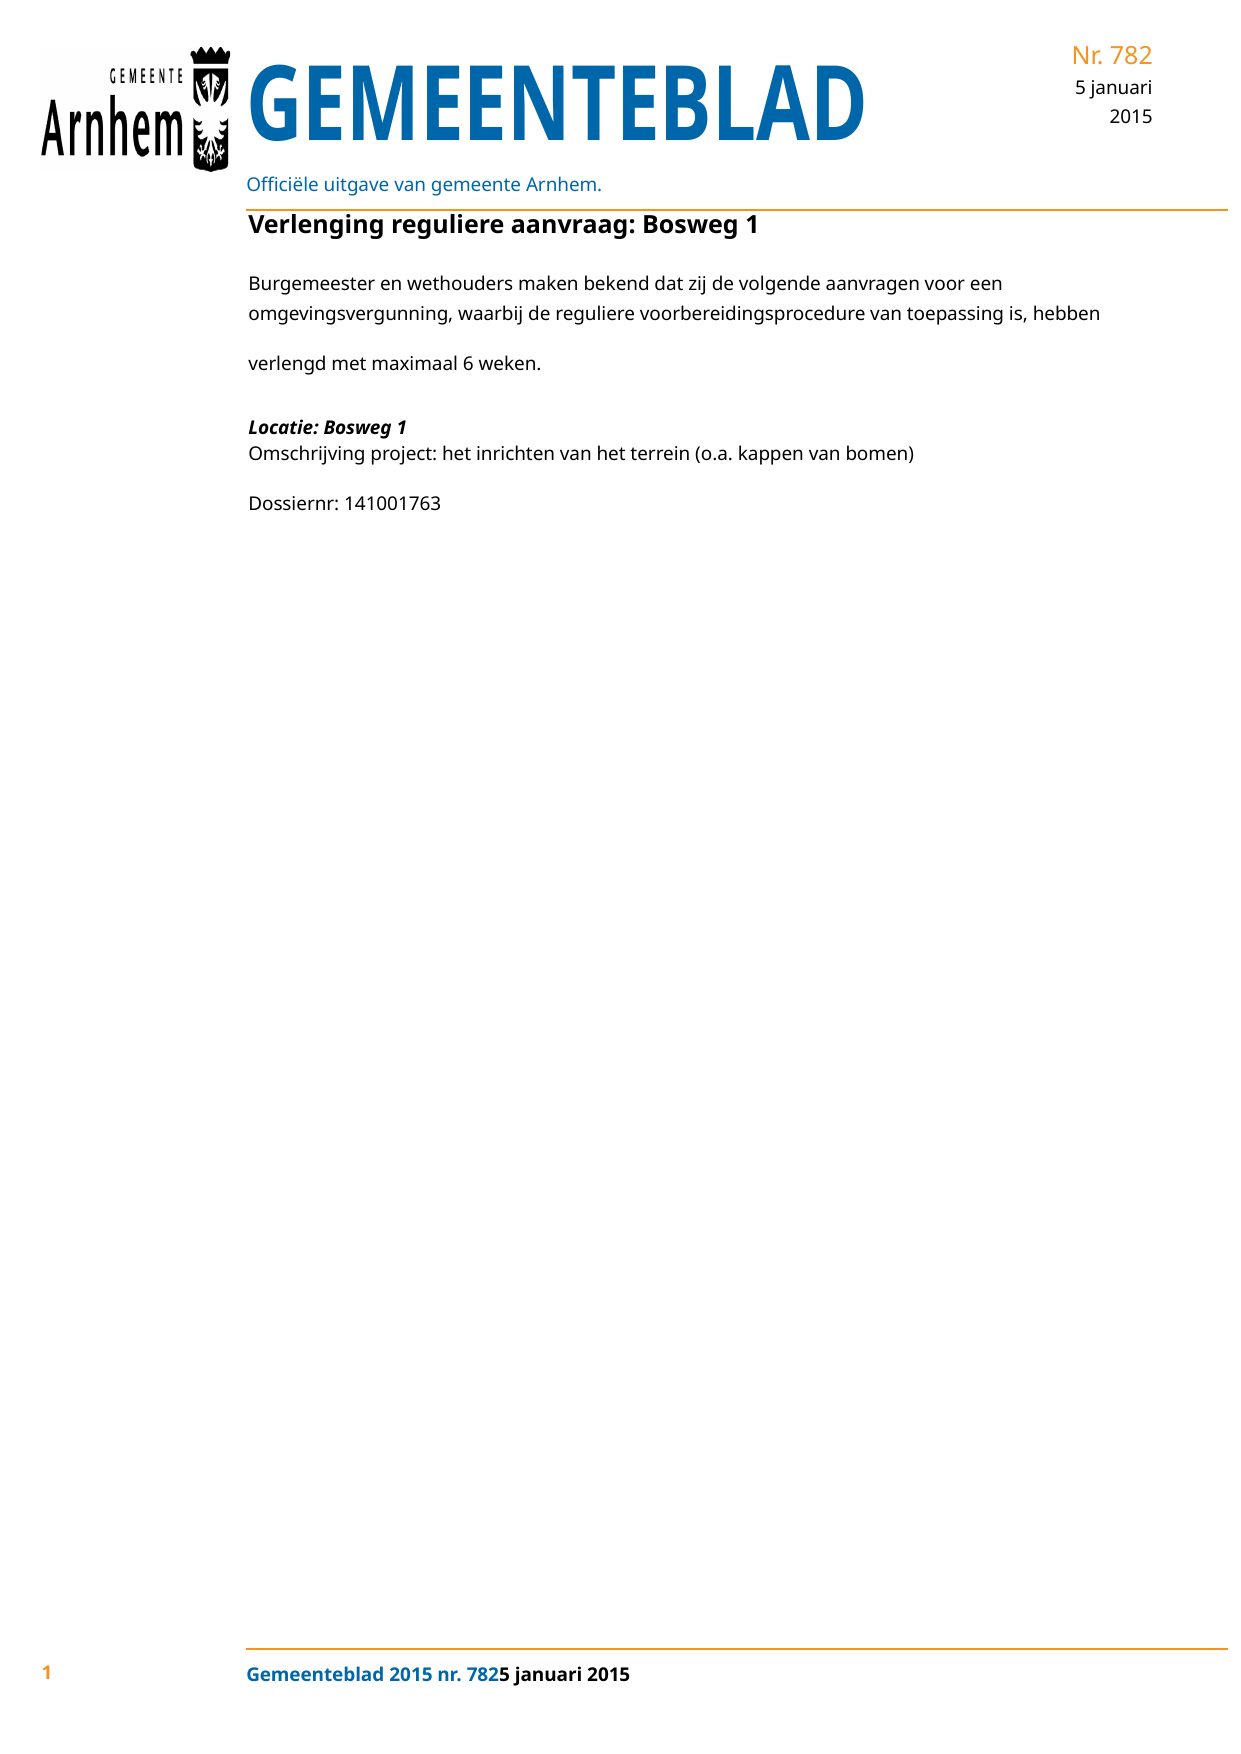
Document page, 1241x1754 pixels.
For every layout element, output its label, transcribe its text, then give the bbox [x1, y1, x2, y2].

text Dossiernr: 141001763 [248, 490, 1152, 516]
text Locatie: Bosweg 1 [248, 414, 1152, 440]
text verlengd met maximaal 6 weken. [248, 350, 1152, 376]
text Verlenging reguliere aanvraag: Bosweg 1 [248, 211, 1152, 241]
text Omschrijving project: het inrichten van het terrein (o.a. kappen van bomen) [248, 440, 1152, 466]
picture [41, 47, 231, 172]
text Burgemeester en wethouders maken bekend dat zij de volgende aanvragen voor een omgevingsvergunning, waarbij de reguliere voorbereidingsprocedure van toepassing is, hebben [248, 270, 1152, 326]
